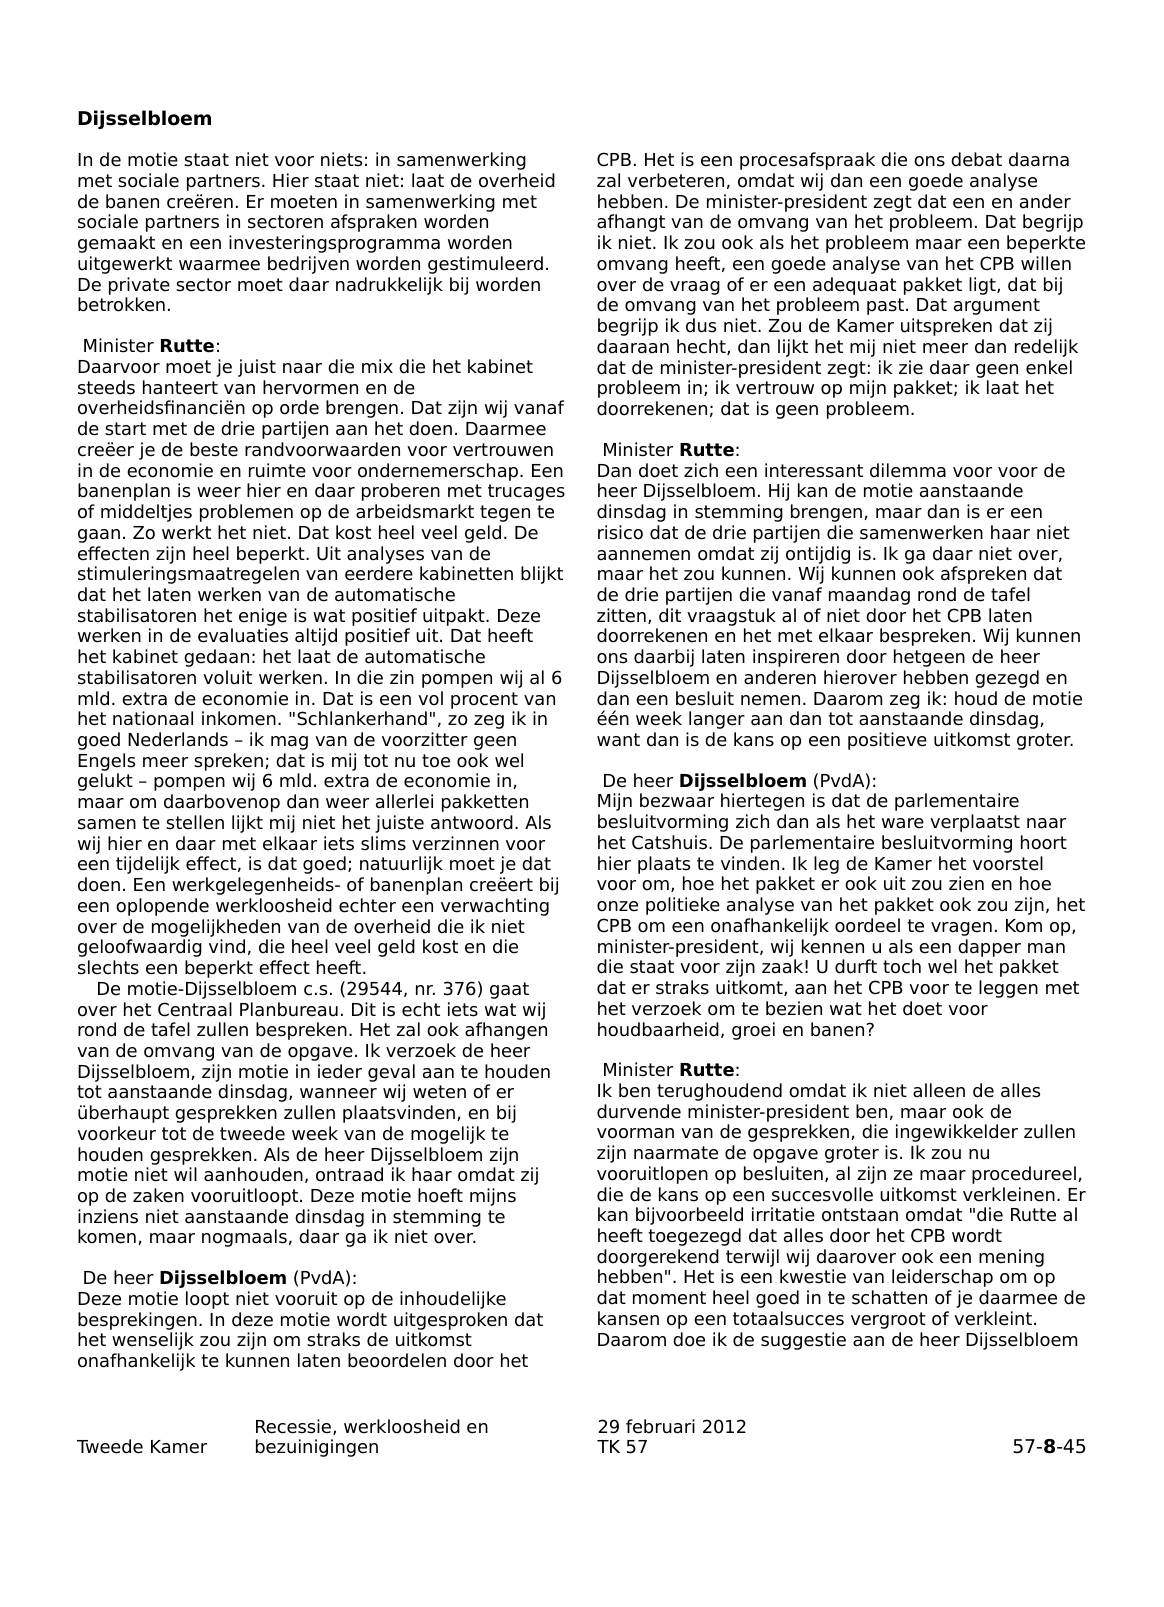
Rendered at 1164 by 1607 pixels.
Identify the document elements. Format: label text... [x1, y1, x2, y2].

text CPB. Het is een procesafspraak die ons debat daarna zal verbeteren, omdat wij dan een goede analyse hebben. De minister-president zegt dat een en ander afhangt van de omvang van het probleem. Dat begrijp ik niet. Ik zou ook als het probleem maar een beperkte omvang heeft, een goede analyse van het CPB willen over de vraag of er een adequaat pakket ligt, dat bij de omvang van het probleem past. Dat argument begrijp ik dus niet. Zou de Kamer uitspreken dat zij daaraan hecht, dan lijkt het mij niet meer dan redelijk dat de minister-president zegt: ik zie daar geen enkel probleem in; ik vertrouw op mijn pakket; ik laat het doorrekenen; dat is geen probleem. [596, 150, 1087, 420]
text De heer Dijsselbloem (PvdA): [596, 771, 1087, 791]
text Daarvoor moet je juist naar die mix die het kabinet steeds hanteert van hervormen en de overheidsfinanciën op orde brengen. Dat zijn wij vanaf de start met de drie partijen aan het doen. Daarmee creëer je de beste randvoorwaarden voor vertrouwen in de economie en ruimte voor ondernemerschap. Een banenplan is weer hier en daar proberen met trucages of middeltjes problemen op de arbeidsmarkt tegen te gaan. Zo werkt het niet. Dat kost heel veel geld. De effecten zijn heel beperkt. Uit analyses van de stimuleringsmaatregelen van eerdere kabinetten blijkt dat het laten werken van de automatische stabilisatoren het enige is wat positief uitpakt. Deze werken in de evaluaties altijd positief uit. Dat heeft het kabinet gedaan: het laat de automatische stabilisatoren voluit werken. In die zin pompen wij al 6 mld. extra de economie in. Dat is een vol procent van het nationaal inkomen. "Schlankerhand", zo zeg ik in goed Nederlands – ik mag van de voorzitter geen Engels meer spreken; dat is mij tot nu toe ook wel gelukt – pompen wij 6 mld. extra de economie in, maar om daarbovenop dan weer allerlei pakketten samen te stellen lijkt mij niet het juiste antwoord. Als wij hier en daar met elkaar iets slims verzinnen voor een tijdelijk effect, is dat goed; natuurlijk moet je dat doen. Een werkgelegenheids- of banenplan creëert bij een oplopende werkloosheid echter een verwachting over de mogelijkheden van de overheid die ik niet geloofwaardig vind, die heel veel geld kost en die slechts een beperkt effect heeft. [77, 357, 567, 979]
text Deze motie loopt niet vooruit op de inhoudelijke besprekingen. In deze motie wordt uitgesproken dat het wenselijk zou zijn om straks de uitkomst onafhankelijk te kunnen laten beoordelen door het [77, 1289, 567, 1372]
text In de motie staat niet voor niets: in samenwerking met sociale partners. Hier staat niet: laat de overheid de banen creëren. Er moeten in samenwerking met sociale partners in sectoren afspraken worden gemaakt en een investeringsprogramma worden uitgewerkt waarmee bedrijven worden gestimuleerd. De private sector moet daar nadrukkelijk bij worden betrokken. [77, 150, 567, 316]
text Dan doet zich een interessant dilemma voor voor de heer Dijsselbloem. Hij kan de motie aanstaande dinsdag in stemming brengen, maar dan is er een risico dat de drie partijen die samenwerken haar niet aannemen omdat zij ontijdig is. Ik ga daar niet over, maar het zou kunnen. Wij kunnen ook afspreken dat de drie partijen die vanaf maandag rond de tafel zitten, dit vraagstuk al of niet door het CPB laten doorrekenen en het met elkaar bespreken. Wij kunnen ons daarbij laten inspireren door hetgeen de heer Dijsselbloem en anderen hierover hebben gezegd en dan een besluit nemen. Daarom zeg ik: houd de motie één week langer aan dan tot aanstaande dinsdag, want dan is de kans op een positieve uitkomst groter. [596, 460, 1087, 751]
text Ik ben terughoudend omdat ik niet alleen de alles durvende minister-president ben, maar ook de voorman van de gesprekken, die ingewikkelder zullen zijn naarmate de opgave groter is. Ik zou nu vooruitlopen op besluiten, al zijn ze maar procedureel, die de kans op een succesvolle uitkomst verkleinen. Er kan bijvoorbeeld irritatie ontstaan omdat "die Rutte al heeft toegezegd dat alles door het CPB wordt doorgerekend terwijl wij daarover ook een mening hebben". Het is een kwestie van leiderschap om op dat moment heel goed in te schatten of je daarmee de kansen op een totaalsucces vergroot of verkleint. Daarom doe ik de suggestie aan de heer Dijsselbloem [596, 1081, 1087, 1350]
text Minister Rutte: [596, 440, 1087, 460]
text Minister Rutte: [77, 336, 567, 357]
text De heer Dijsselbloem (PvdA): [77, 1268, 567, 1289]
text Minister Rutte: [596, 1060, 1087, 1081]
text Mijn bezwaar hiertegen is dat de parlementaire besluitvorming zich dan als het ware verplaatst naar het Catshuis. De parlementaire besluitvorming hoort hier plaats te vinden. Ik leg de Kamer het voorstel voor om, hoe het pakket er ook uit zou zien en hoe onze politieke analyse van het pakket ook zou zijn, het CPB om een onafhankelijk oordeel te vragen. Kom op, minister-president, wij kennen u als een dapper man die staat voor zijn zaak! U durft toch wel het pakket dat er straks uitkomt, aan het CPB voor te leggen met het verzoek om te bezien wat het doet voor houdbaarheid, groei en banen? [596, 791, 1087, 1040]
text De motie-Dijsselbloem c.s. (29544, nr. 376) gaat over het Centraal Planbureau. Dit is echt iets wat wij rond de tafel zullen bespreken. Het zal ook afhangen van de omvang van de opgave. Ik verzoek de heer Dijsselbloem, zijn motie in ieder geval aan te houden tot aanstaande dinsdag, wanneer wij weten of er überhaupt gesprekken zullen plaatsvinden, en bij voorkeur tot de tweede week van de mogelijk te houden gesprekken. Als de heer Dijsselbloem zijn motie niet wil aanhouden, ontraad ik haar omdat zij op de zaken vooruitloopt. Deze motie hoeft mijns inziens niet aanstaande dinsdag in stemming te komen, maar nogmaals, daar ga ik niet over. [77, 979, 567, 1248]
